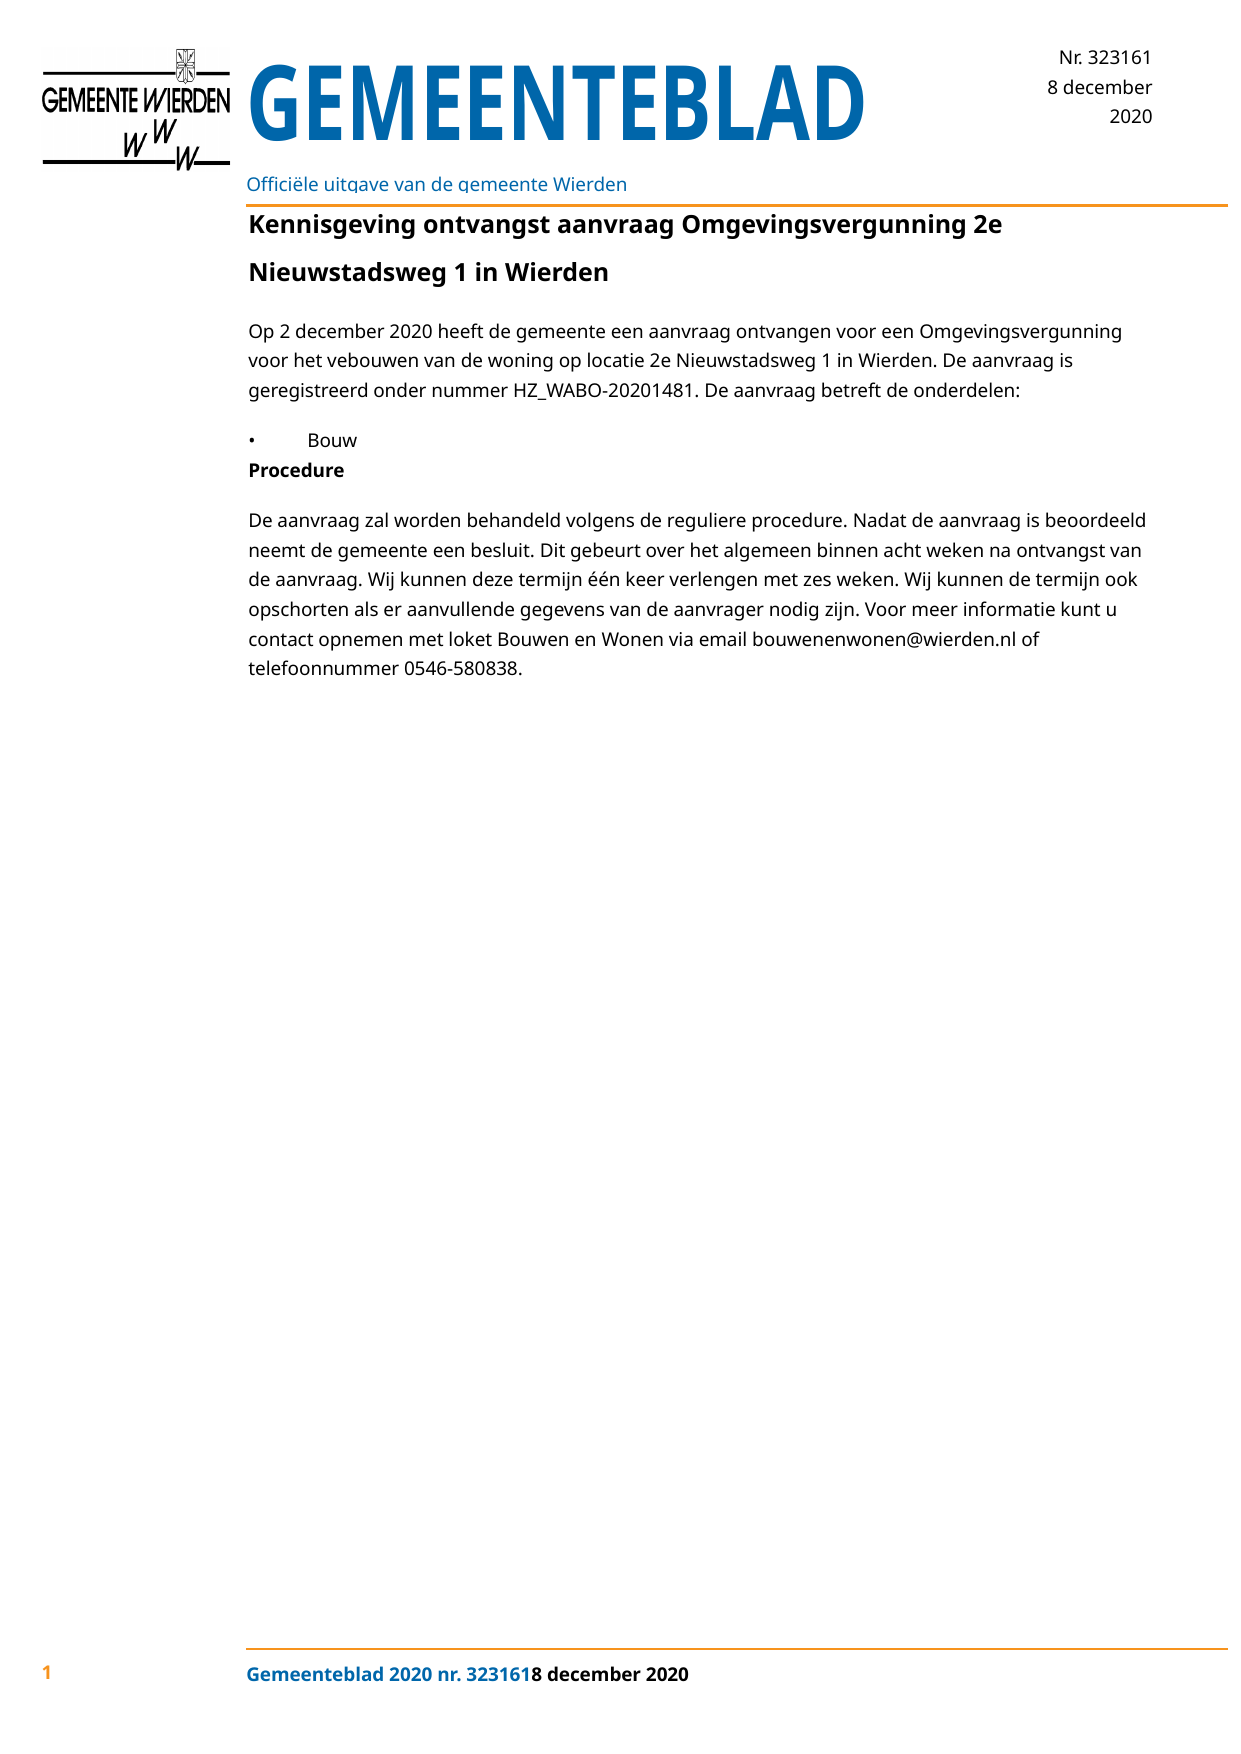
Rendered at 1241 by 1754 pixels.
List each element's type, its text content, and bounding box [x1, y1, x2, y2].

text Op 2 december 2020 heeft de gemeente een aanvraag ontvangen voor een Omgevingsvergunning voor het vebouwen van de woning op locatie 2e Nieuwstadsweg 1 in Wierden. De aanvraag is geregistreerd onder nummer HZ_WABO-20201481. De aanvraag betreft de onderdelen: [248, 318, 1152, 403]
text Kennisgeving ontvangst aanvraag Omgevingsvergunning 2e Nieuwstadsweg 1 in Wierden [248, 207, 1152, 288]
list Bouw [248, 427, 1152, 453]
picture [41, 47, 231, 172]
text De aanvraag zal worden behandeld volgens de reguliere procedure. Nadat de aanvraag is beoordeeld neemt de gemeente een besluit. Dit gebeurt over het algemeen binnen acht weken na ontvangst van de aanvraag. Wij kunnen deze termijn één keer verlengen met zes weken. Wij kunnen de termijn ook opschorten als er aanvullende gegevens van de aanvrager nodig zijn. Voor meer informatie kunt u contact opnemen met loket Bouwen en Wonen via email bouwenenwonen@wierden.nl of telefoonnummer 0546-580838. [248, 507, 1152, 681]
text Procedure [248, 457, 1152, 483]
